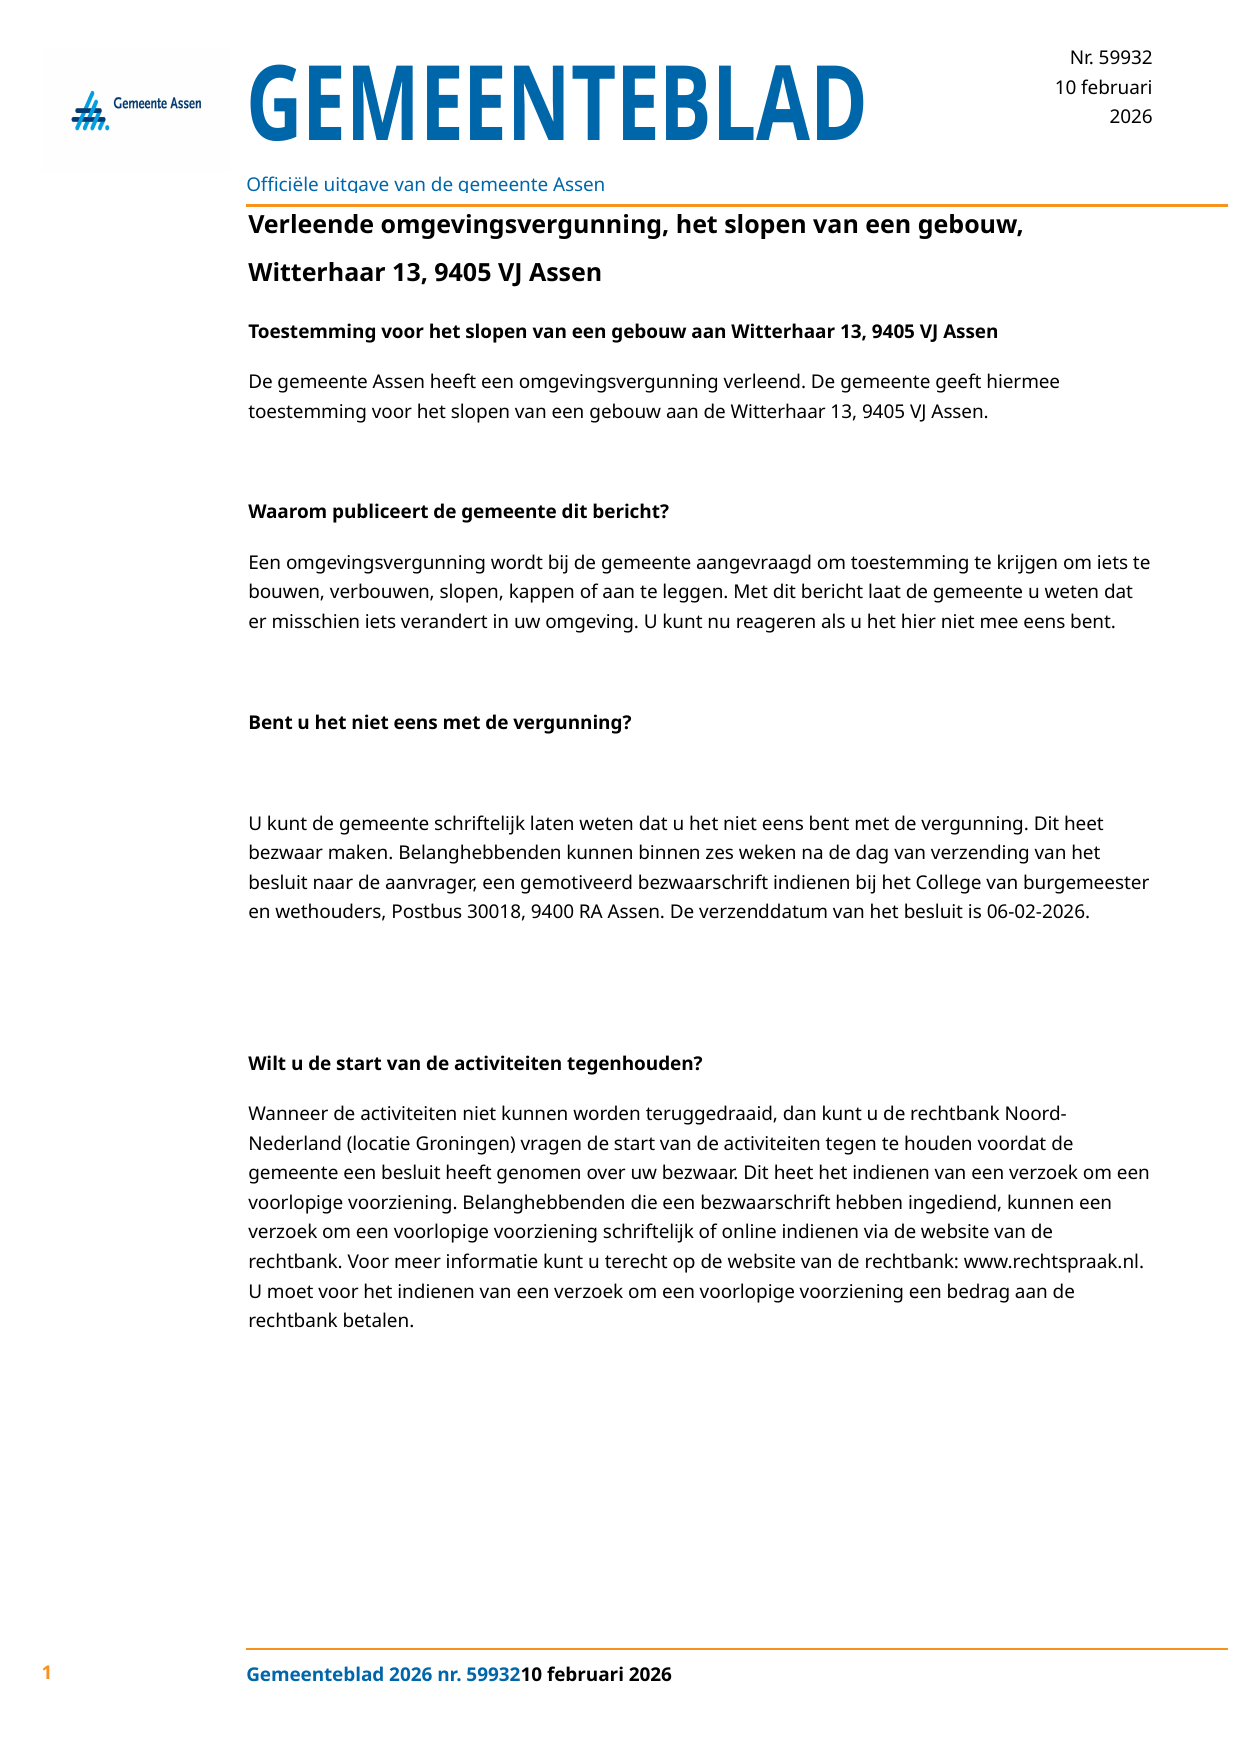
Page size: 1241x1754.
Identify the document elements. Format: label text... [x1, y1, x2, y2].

text Wanneer de activiteiten niet kunnen worden teruggedraaid, dan kunt u de rechtbank Noord-Nederland (locatie Groningen) vragen de start van de activiteiten tegen te houden voordat de gemeente een besluit heeft genomen over uw bezwaar. Dit heet het indienen van een verzoek om een voorlopige voorziening. Belanghebbenden die een bezwaarschrift hebben ingediend, kunnen een verzoek om een voorlopige voorziening schriftelijk of online indienen via de website van de rechtbank. Voor meer informatie kunt u terecht op de website van de rechtbank: www.rechtspraak.nl. U moet voor het indienen van een verzoek om een voorlopige voorziening een bedrag aan de rechtbank betalen. [248, 1100, 1152, 1333]
picture [41, 47, 231, 172]
text Bent u het niet eens met de vergunning? [248, 709, 1152, 735]
text Toestemming voor het slopen van een gebouw aan Witterhaar 13, 9405 VJ Assen [248, 318, 1152, 344]
text Wilt u de start van de activiteiten tegenhouden? [248, 1050, 1152, 1076]
text De gemeente Assen heeft een omgevingsvergunning verleend. De gemeente geeft hiermee toestemming voor het slopen van een gebouw aan de Witterhaar 13, 9405 VJ Assen. [248, 368, 1152, 424]
text Een omgevingsvergunning wordt bij de gemeente aangevraagd om toestemming te krijgen om iets te bouwen, verbouwen, slopen, kappen of aan te leggen. Met dit bericht laat de gemeente u weten dat er misschien iets verandert in uw omgeving. U kunt nu reageren als u het hier niet mee eens bent. [248, 549, 1152, 634]
text Waarom publiceert de gemeente dit bericht? [248, 499, 1152, 524]
text U kunt de gemeente schriftelijk laten weten dat u het niet eens bent met de vergunning. Dit heet bezwaar maken. Belanghebbenden kunnen binnen zes weken na de dag van verzending van het besluit naar de aanvrager, een gemotiveerd bezwaarschrift indienen bij het College van burgemeester en wethouders, Postbus 30018, 9400 RA Assen. De verzenddatum van het besluit is 06-02-2026. [248, 810, 1152, 924]
text Verleende omgevingsvergunning, het slopen van een gebouw, Witterhaar 13, 9405 VJ Assen [248, 207, 1152, 288]
